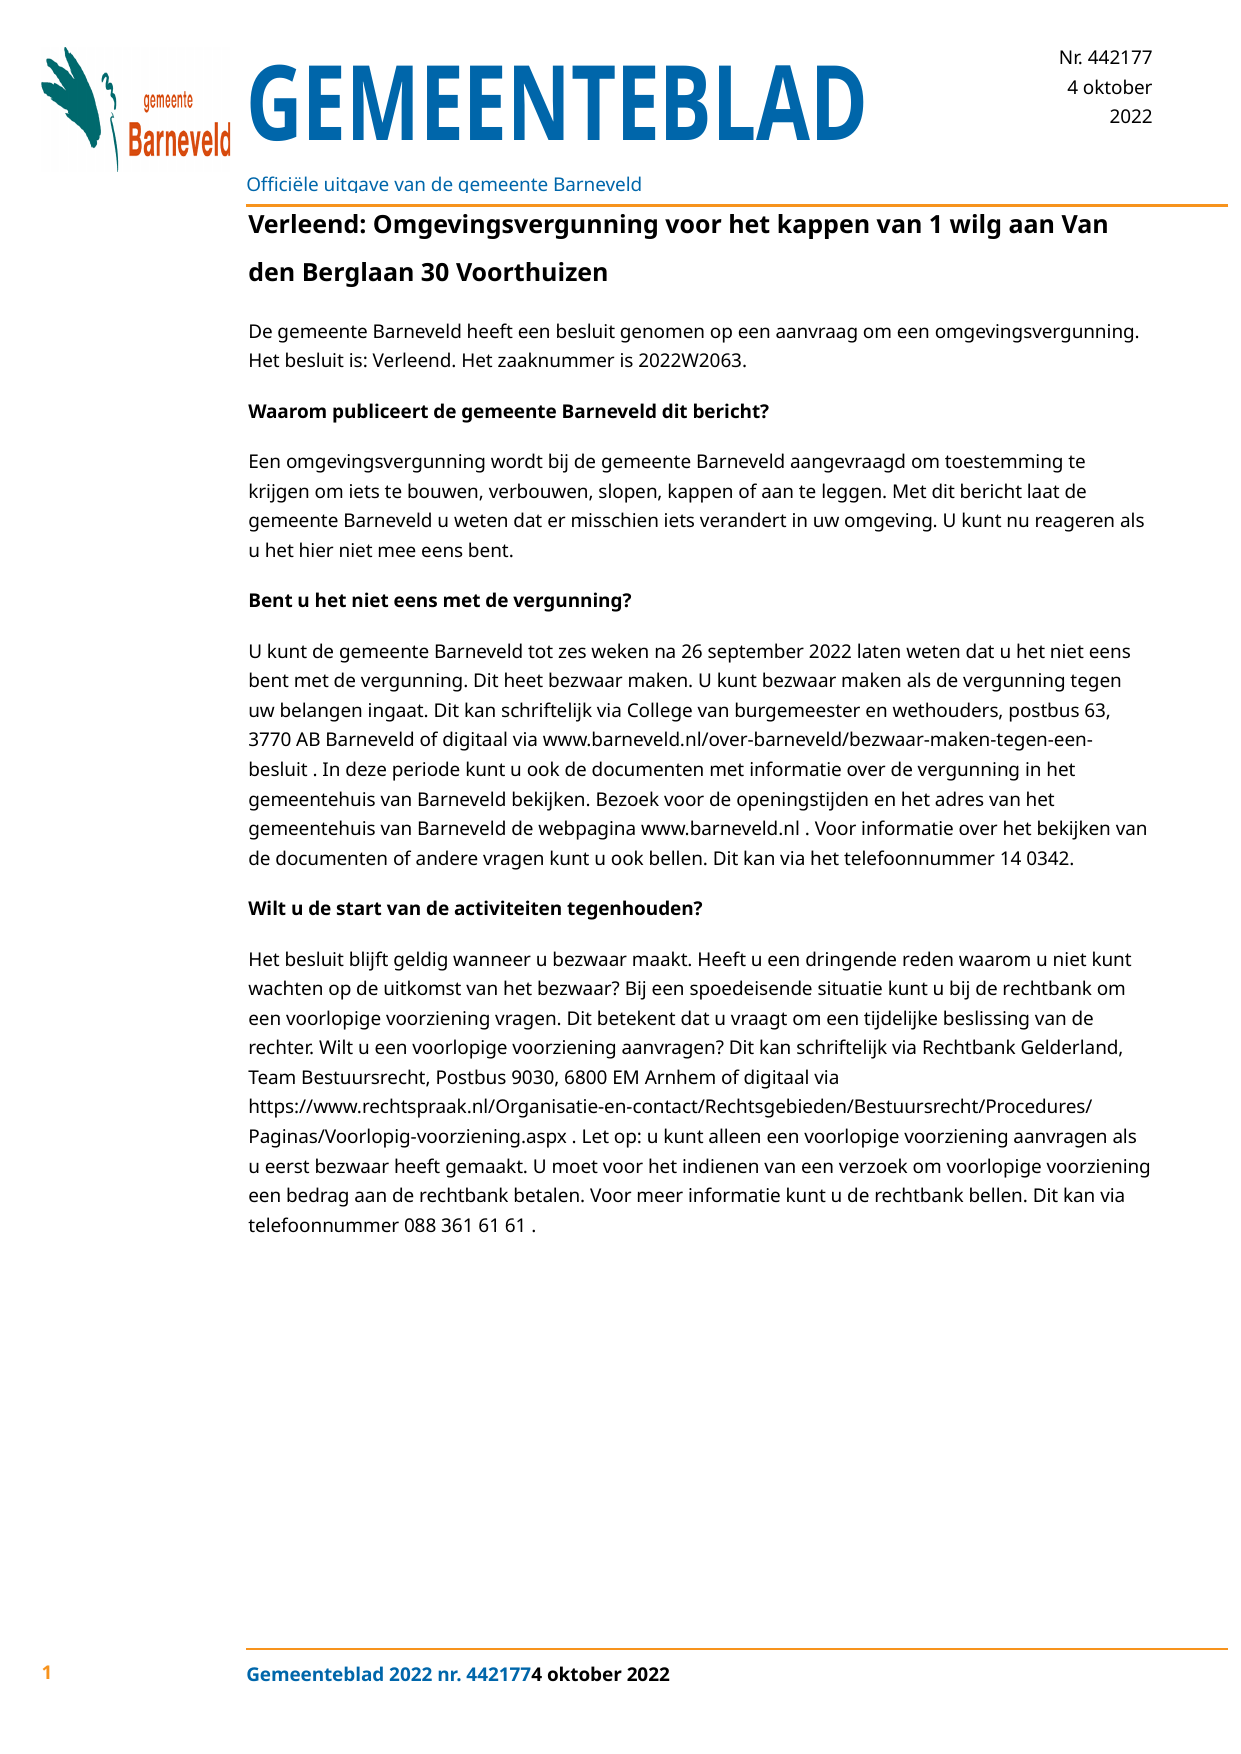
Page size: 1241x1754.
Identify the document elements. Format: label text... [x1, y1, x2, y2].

text Wilt u de start van de activiteiten tegenhouden? [248, 895, 1152, 921]
text Een omgevingsvergunning wordt bij de gemeente Barneveld aangevraagd om toestemming te krijgen om iets te bouwen, verbouwen, slopen, kappen of aan te leggen. Met dit bericht laat de gemeente Barneveld u weten dat er misschien iets verandert in uw omgeving. U kunt nu reageren als u het hier niet mee eens bent. [248, 448, 1152, 563]
text De gemeente Barneveld heeft een besluit genomen op een aanvraag om een omgevingsvergunning. Het besluit is: Verleend. Het zaaknummer is 2022W2063. [248, 318, 1152, 373]
picture [41, 47, 231, 172]
text Verleend: Omgevingsvergunning voor het kappen van 1 wilg aan Van den Berglaan 30 Voorthuizen [248, 207, 1152, 288]
text Het besluit blijft geldig wanneer u bezwaar maakt. Heeft u een dringende reden waarom u niet kunt wachten op de uitkomst van het bezwaar? Bij een spoedeisende situatie kunt u bij de rechtbank om een voorlopige voorziening vragen. Dit betekent dat u vraagt om een tijdelijke beslissing van de rechter. Wilt u een voorlopige voorziening aanvragen? Dit kan schriftelijk via Rechtbank Gelderland, Team Bestuursrecht, Postbus 9030, 6800 EM Arnhem of digitaal via https://www.rechtspraak.nl/Organisatie-en-contact/Rechtsgebieden/Bestuursrecht/Procedures/Paginas/Voorlopig-voorziening.aspx . Let op: u kunt alleen een voorlopige voorziening aanvragen als u eerst bezwaar heeft gemaakt. U moet voor het indienen van een verzoek om voorlopige voorziening een bedrag aan de rechtbank betalen. Voor meer informatie kunt u de rechtbank bellen. Dit kan via telefoonnummer 088 361 61 61 . [248, 946, 1152, 1238]
text Bent u het niet eens met de vergunning? [248, 587, 1152, 613]
text U kunt de gemeente Barneveld tot zes weken na 26 september 2022 laten weten dat u het niet eens bent met de vergunning. Dit heet bezwaar maken. U kunt bezwaar maken als de vergunning tegen uw belangen ingaat. Dit kan schriftelijk via College van burgemeester en wethouders, postbus 63, 3770 AB Barneveld of digitaal via www.barneveld.nl/over-barneveld/bezwaar-maken-tegen-een-besluit . In deze periode kunt u ook de documenten met informatie over de vergunning in het gemeentehuis van Barneveld bekijken. Bezoek voor de openingstijden en het adres van het gemeentehuis van Barneveld de webpagina www.barneveld.nl . Voor informatie over het bekijken van de documenten of andere vragen kunt u ook bellen. Dit kan via het telefoonnummer 14 0342. [248, 638, 1152, 871]
text Waarom publiceert de gemeente Barneveld dit bericht? [248, 398, 1152, 424]
